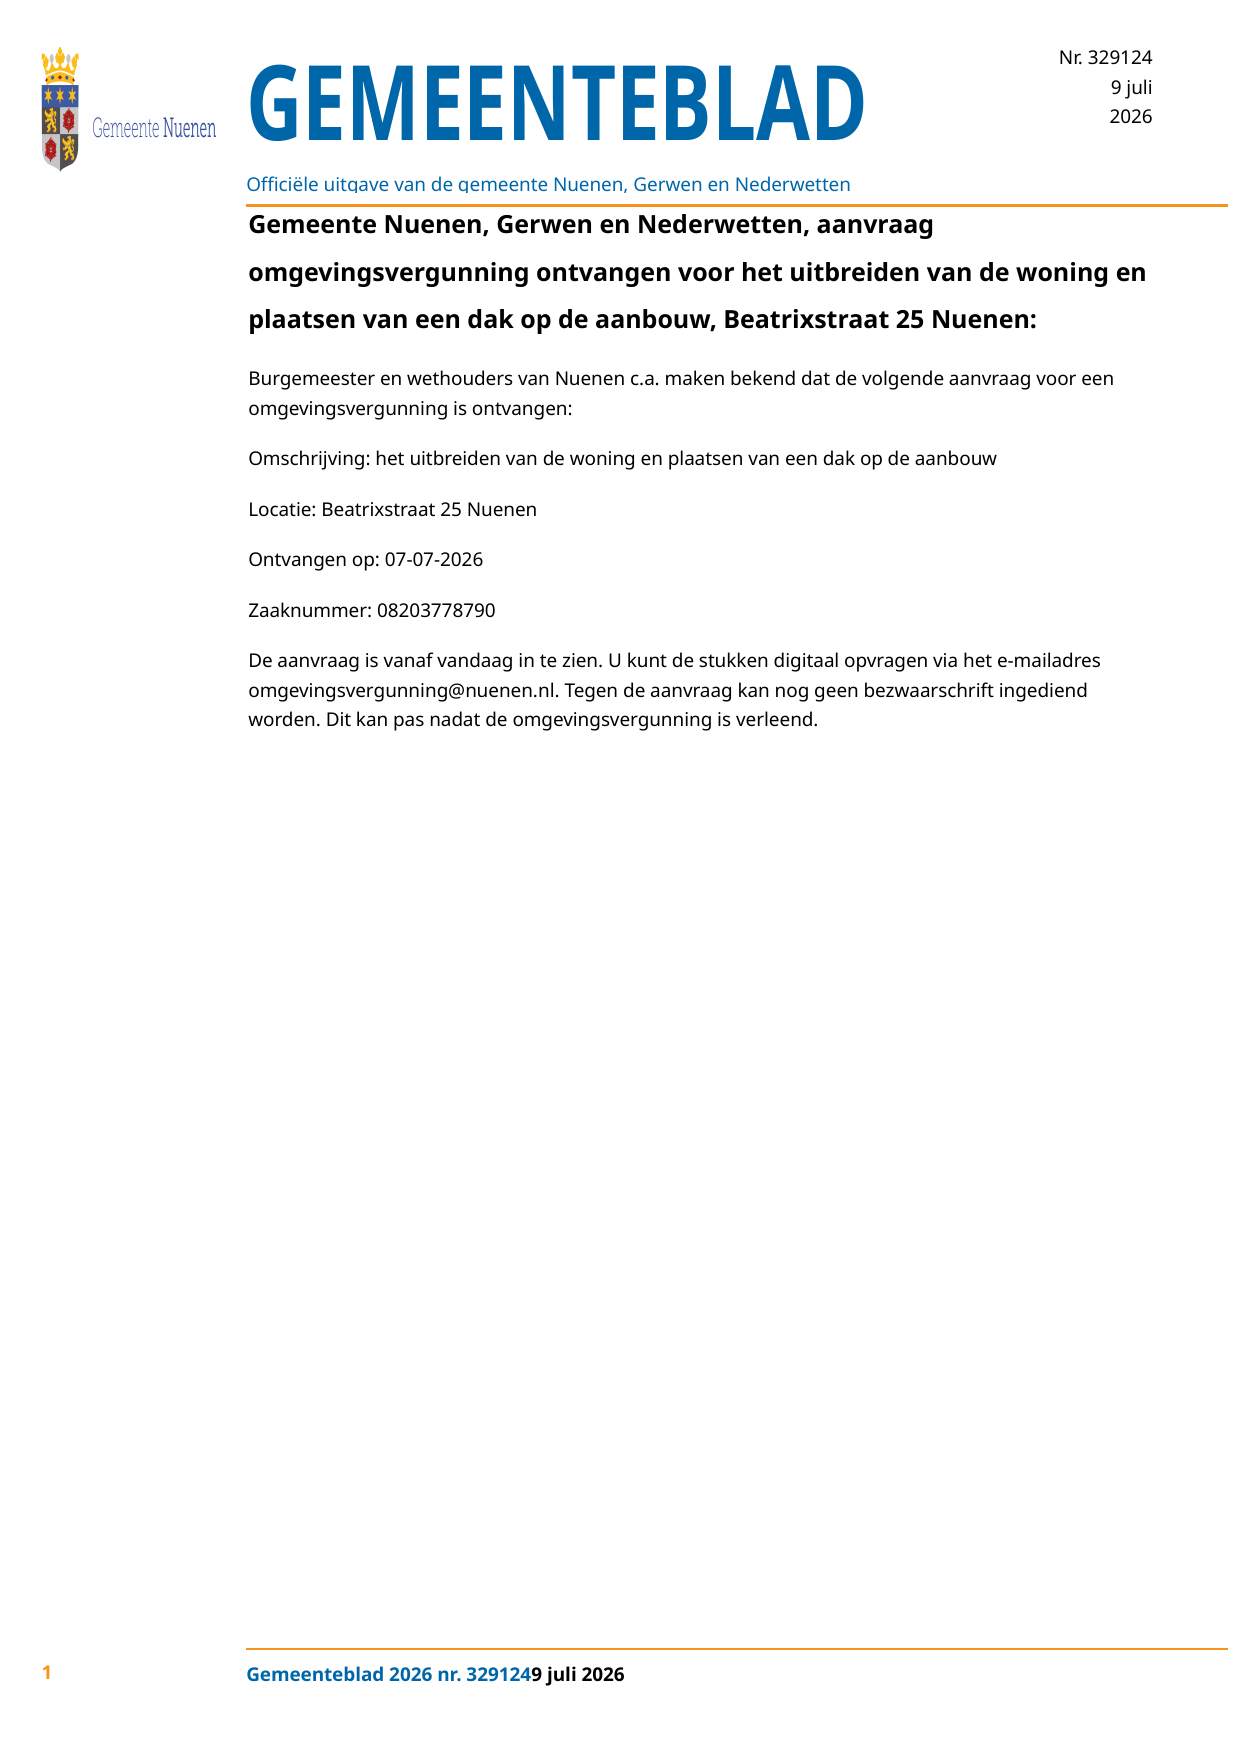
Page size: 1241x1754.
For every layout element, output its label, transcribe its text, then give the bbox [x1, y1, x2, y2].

text Omschrijving: het uitbreiden van de woning en plaatsen van een dak op de aanbouw [248, 446, 1152, 471]
text Zaaknummer: 08203778790 [248, 597, 1152, 622]
picture [41, 47, 231, 172]
text De aanvraag is vanaf vandaag in te zien. U kunt de stukken digitaal opvragen via het e-mailadres omgevingsvergunning@nuenen.nl. Tegen de aanvraag kan nog geen bezwaarschrift ingediend worden. Dit kan pas nadat de omgevingsvergunning is verleend. [248, 647, 1152, 732]
text Burgemeester en wethouders van Nuenen c.a. maken bekend dat de volgende aanvraag voor een omgevingsvergunning is ontvangen: [248, 366, 1152, 421]
text Ontvangen op: 07-07-2026 [248, 546, 1152, 572]
text Locatie: Beatrixstraat 25 Nuenen [248, 496, 1152, 522]
text Gemeente Nuenen, Gerwen en Nederwetten, aanvraag omgevingsvergunning ontvangen voor het uitbreiden van de woning en plaatsen van een dak op de aanbouw, Beatrixstraat 25 Nuenen: [248, 207, 1152, 336]
